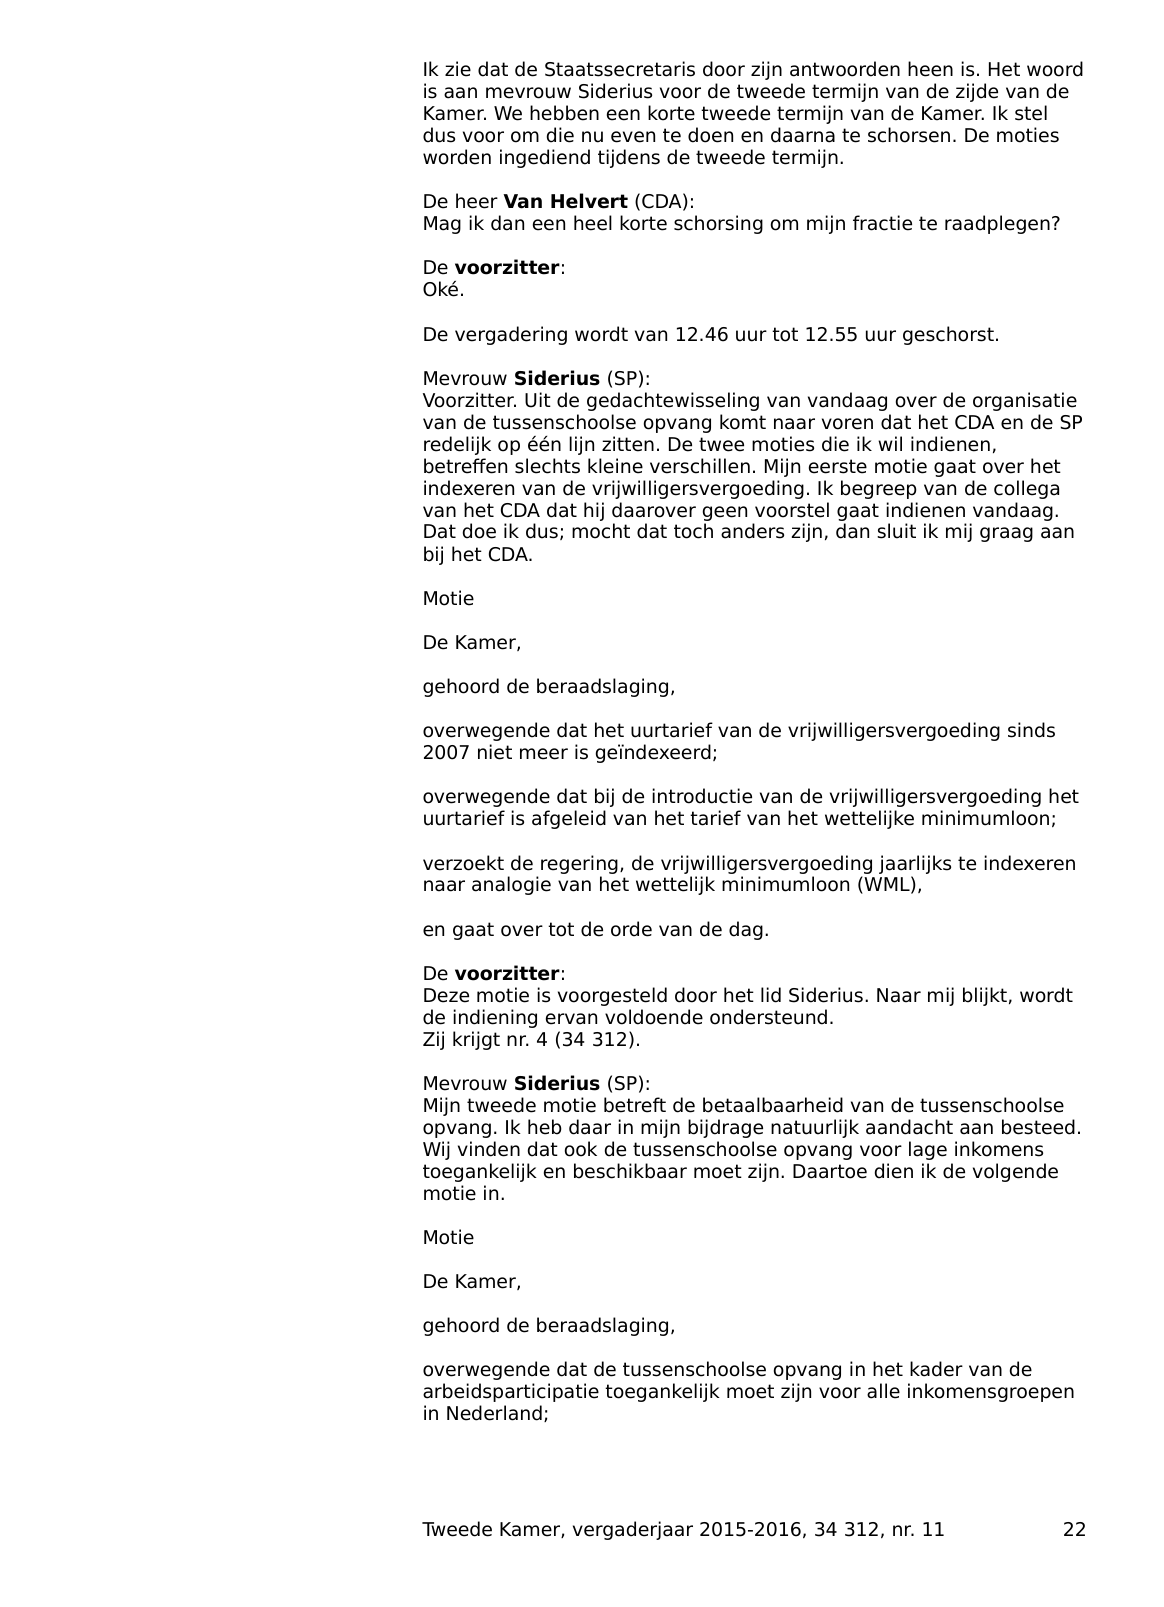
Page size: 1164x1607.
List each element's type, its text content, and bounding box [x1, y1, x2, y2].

text Zij krijgt nr. 4 (34 312). [422, 1029, 1087, 1051]
text De Kamer, [422, 1271, 1087, 1293]
text Mevrouw Siderius (SP): [422, 368, 1087, 389]
text De voorzitter: [422, 257, 1087, 279]
text Oké. [422, 279, 1087, 301]
text Motie [422, 588, 1087, 609]
text verzoekt de regering, de vrijwilligersvergoeding jaarlijks te indexeren naar analogie van het wettelijk minimumloon (WML), [422, 852, 1087, 896]
text De heer Van Helvert (CDA): [422, 191, 1087, 213]
text gehoord de beraadslaging, [422, 676, 1087, 698]
text overwegende dat het uurtarief van de vrijwilligersvergoeding sinds 2007 niet meer is geïndexeerd; [422, 720, 1087, 764]
text Deze motie is voorgesteld door het lid Siderius. Naar mij blijkt, wordt de indiening ervan voldoende ondersteund. [422, 985, 1087, 1029]
text De Kamer, [422, 632, 1087, 654]
text Motie [422, 1227, 1087, 1249]
text De voorzitter: [422, 963, 1087, 985]
text Mijn tweede motie betreft de betaalbaarheid van de tussenschoolse opvang. Ik heb daar in mijn bijdrage natuurlijk aandacht aan besteed. Wij vinden dat ook de tussenschoolse opvang voor lage inkomens toegankelijk en beschikbaar moet zijn. Daartoe dien ik de volgende motie in. [422, 1095, 1087, 1205]
text Ik zie dat de Staatssecretaris door zijn antwoorden heen is. Het woord is aan mevrouw Siderius voor de tweede termijn van de zijde van de Kamer. We hebben een korte tweede termijn van de Kamer. Ik stel dus voor om die nu even te doen en daarna te schorsen. De moties worden ingediend tijdens de tweede termijn. [422, 59, 1087, 169]
text overwegende dat de tussenschoolse opvang in het kader van de arbeidsparticipatie toegankelijk moet zijn voor alle inkomensgroepen in Nederland; [422, 1359, 1087, 1425]
text en gaat over tot de orde van de dag. [422, 918, 1087, 941]
text gehoord de beraadslaging, [422, 1315, 1087, 1337]
text De vergadering wordt van 12.46 uur tot 12.55 uur geschorst. [422, 323, 1087, 345]
text Mevrouw Siderius (SP): [422, 1073, 1087, 1095]
text Mag ik dan een heel korte schorsing om mijn fractie te raadplegen? [422, 213, 1087, 235]
text overwegende dat bij de introductie van de vrijwilligersvergoeding het uurtarief is afgeleid van het tarief van het wettelijke minimumloon; [422, 786, 1087, 830]
text Voorzitter. Uit de gedachtewisseling van vandaag over de organisatie van de tussenschoolse opvang komt naar voren dat het CDA en de SP redelijk op één lijn zitten. De twee moties die ik wil indienen, betreffen slechts kleine verschillen. Mijn eerste motie gaat over het indexeren van de vrijwilligersvergoeding. Ik begreep van de collega van het CDA dat hij daarover geen voorstel gaat indienen vandaag. Dat doe ik dus; mocht dat toch anders zijn, dan sluit ik mij graag aan bij het CDA. [422, 389, 1087, 565]
